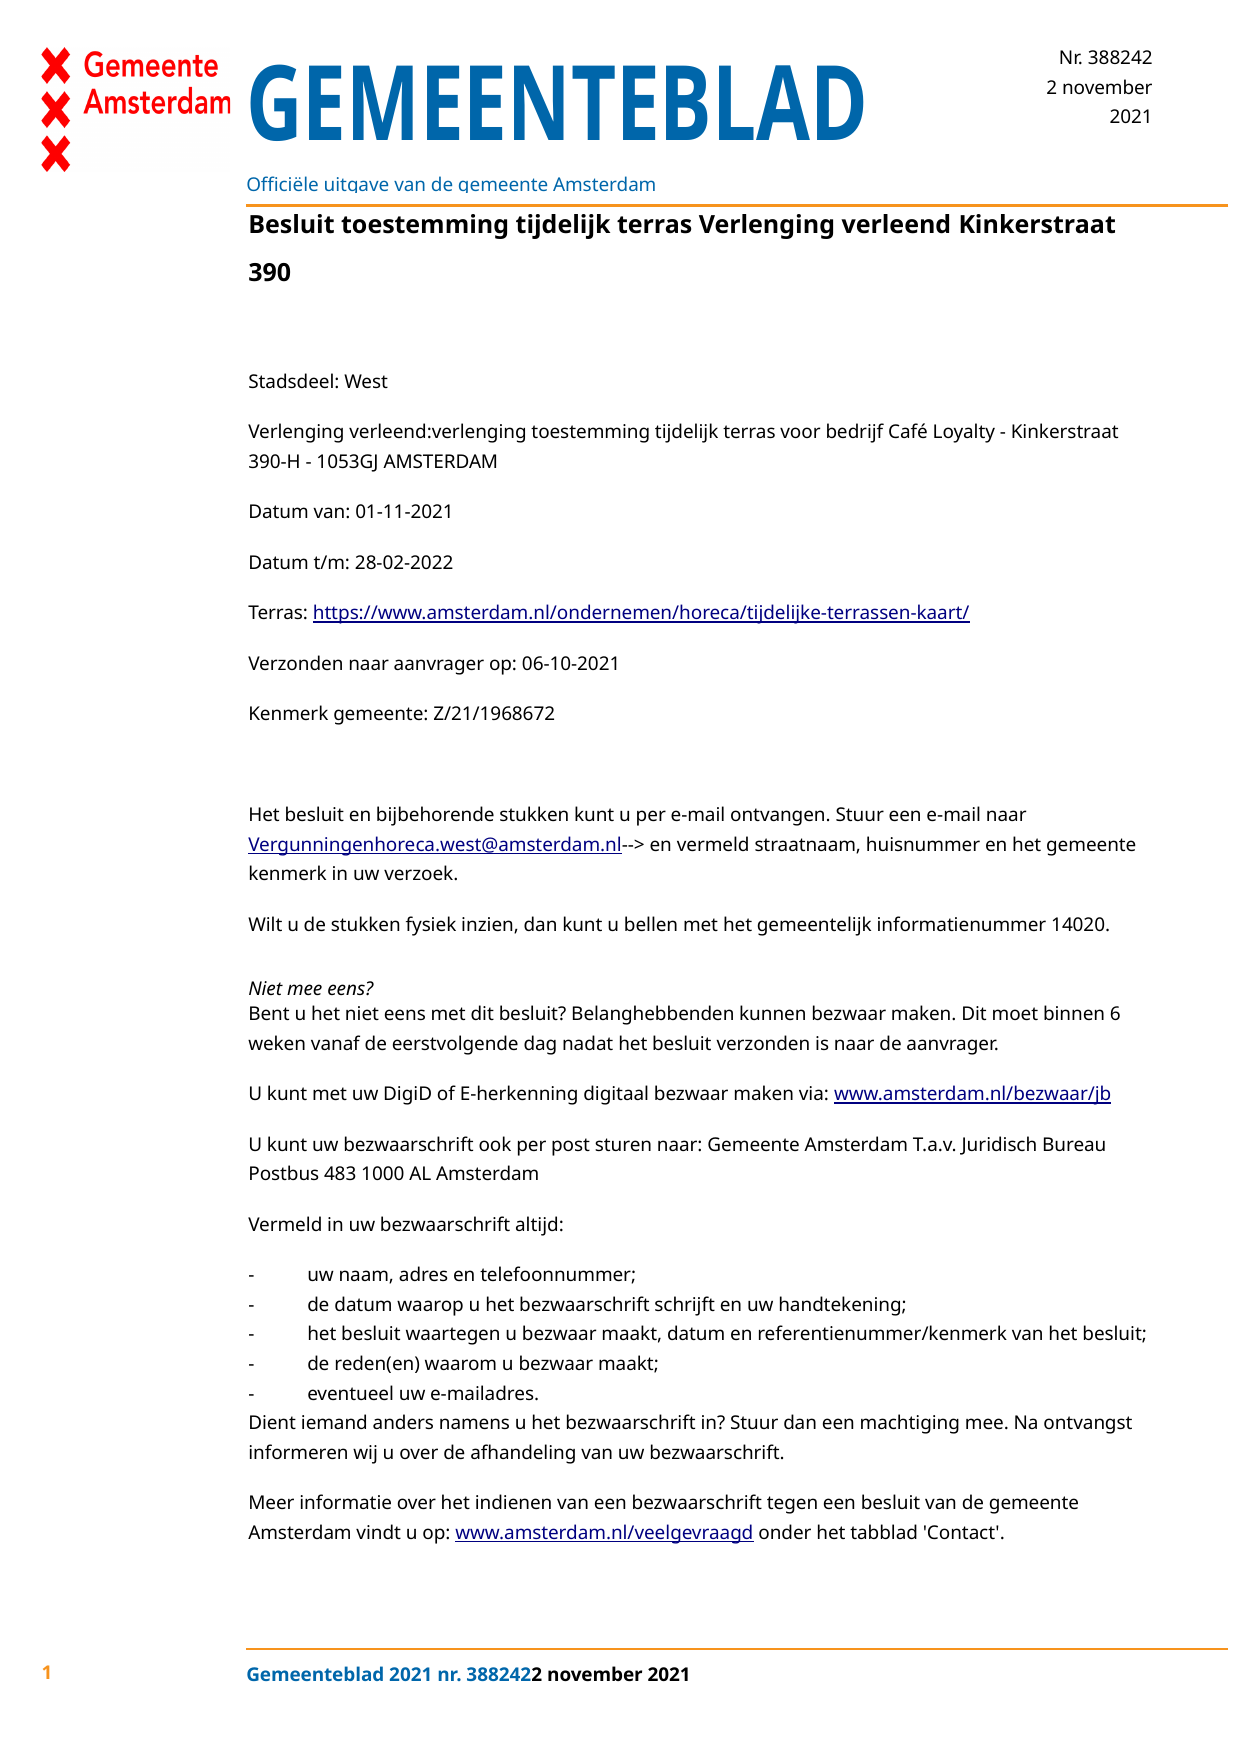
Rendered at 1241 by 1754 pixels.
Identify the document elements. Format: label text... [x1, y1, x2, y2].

text Wilt u de stukken fysiek inzien, dan kunt u bellen met het gemeentelijk informatienummer 14020. [248, 911, 1152, 937]
text Datum t/m: 28-02-2022 [248, 549, 1152, 575]
list eventueel uw e-mailadres. [248, 1380, 1152, 1405]
text Verzonden naar aanvrager op: 06-10-2021 [248, 650, 1152, 676]
text Het besluit en bijbehorende stukken kunt u per e-mail ontvangen. Stuur een e-mail naar Vergunningenhoreca.west@amsterdam.nl--> en vermeld straatnaam, huisnummer en het gemeente kenmerk in uw verzoek. [248, 801, 1152, 886]
text Bent u het niet eens met dit besluit? Belanghebbenden kunnen bezwaar maken. Dit moet binnen 6 weken vanaf de eerstvolgende dag nadat het besluit verzonden is naar de aanvrager. [248, 1001, 1152, 1056]
text Kenmerk gemeente: Z/21/1968672 [248, 700, 1152, 726]
text Terras: https://www.amsterdam.nl/ondernemen/horeca/tijdelijke-terrassen-kaart/ [248, 599, 1152, 625]
text U kunt uw bezwaarschrift ook per post sturen naar: Gemeente Amsterdam T.a.v. Juridisch Bureau Postbus 483 1000 AL Amsterdam [248, 1131, 1152, 1186]
list de datum waarop u het bezwaarschrift schrijft en uw handtekening; [248, 1291, 1152, 1317]
text U kunt met uw DigiD of E-herkenning digitaal bezwaar maken via: www.amsterdam.nl/bezwaar/jb [248, 1081, 1152, 1106]
text Besluit toestemming tijdelijk terras Verlenging verleend Kinkerstraat 390 [248, 207, 1152, 288]
text Meer informatie over het indienen van een bezwaarschrift tegen een besluit van de gemeente Amsterdam vindt u op: www.amsterdam.nl/veelgevraagd onder het tabblad 'Contact'. [248, 1489, 1152, 1544]
text Verlenging verleend:verlenging toestemming tijdelijk terras voor bedrijf Café Loyalty - Kinkerstraat 390-H - 1053GJ AMSTERDAM [248, 419, 1152, 474]
text Datum van: 01-11-2021 [248, 499, 1152, 524]
list het besluit waartegen u bezwaar maakt, datum en referentienummer/kenmerk van het besluit; [248, 1321, 1152, 1346]
text Vermeld in uw bezwaarschrift altijd: [248, 1211, 1152, 1237]
picture [41, 47, 231, 172]
text Niet mee eens? [248, 975, 1152, 1001]
list uw naam, adres en telefoonnummer; [248, 1261, 1152, 1287]
text Dient iemand anders namens u het bezwaarschrift in? Stuur dan een machtiging mee. Na ontvangst informeren wij u over de afhandeling van uw bezwaarschrift. [248, 1409, 1152, 1464]
text Stadsdeel: West [248, 368, 1152, 394]
list de reden(en) waarom u bezwaar maakt; [248, 1350, 1152, 1376]
